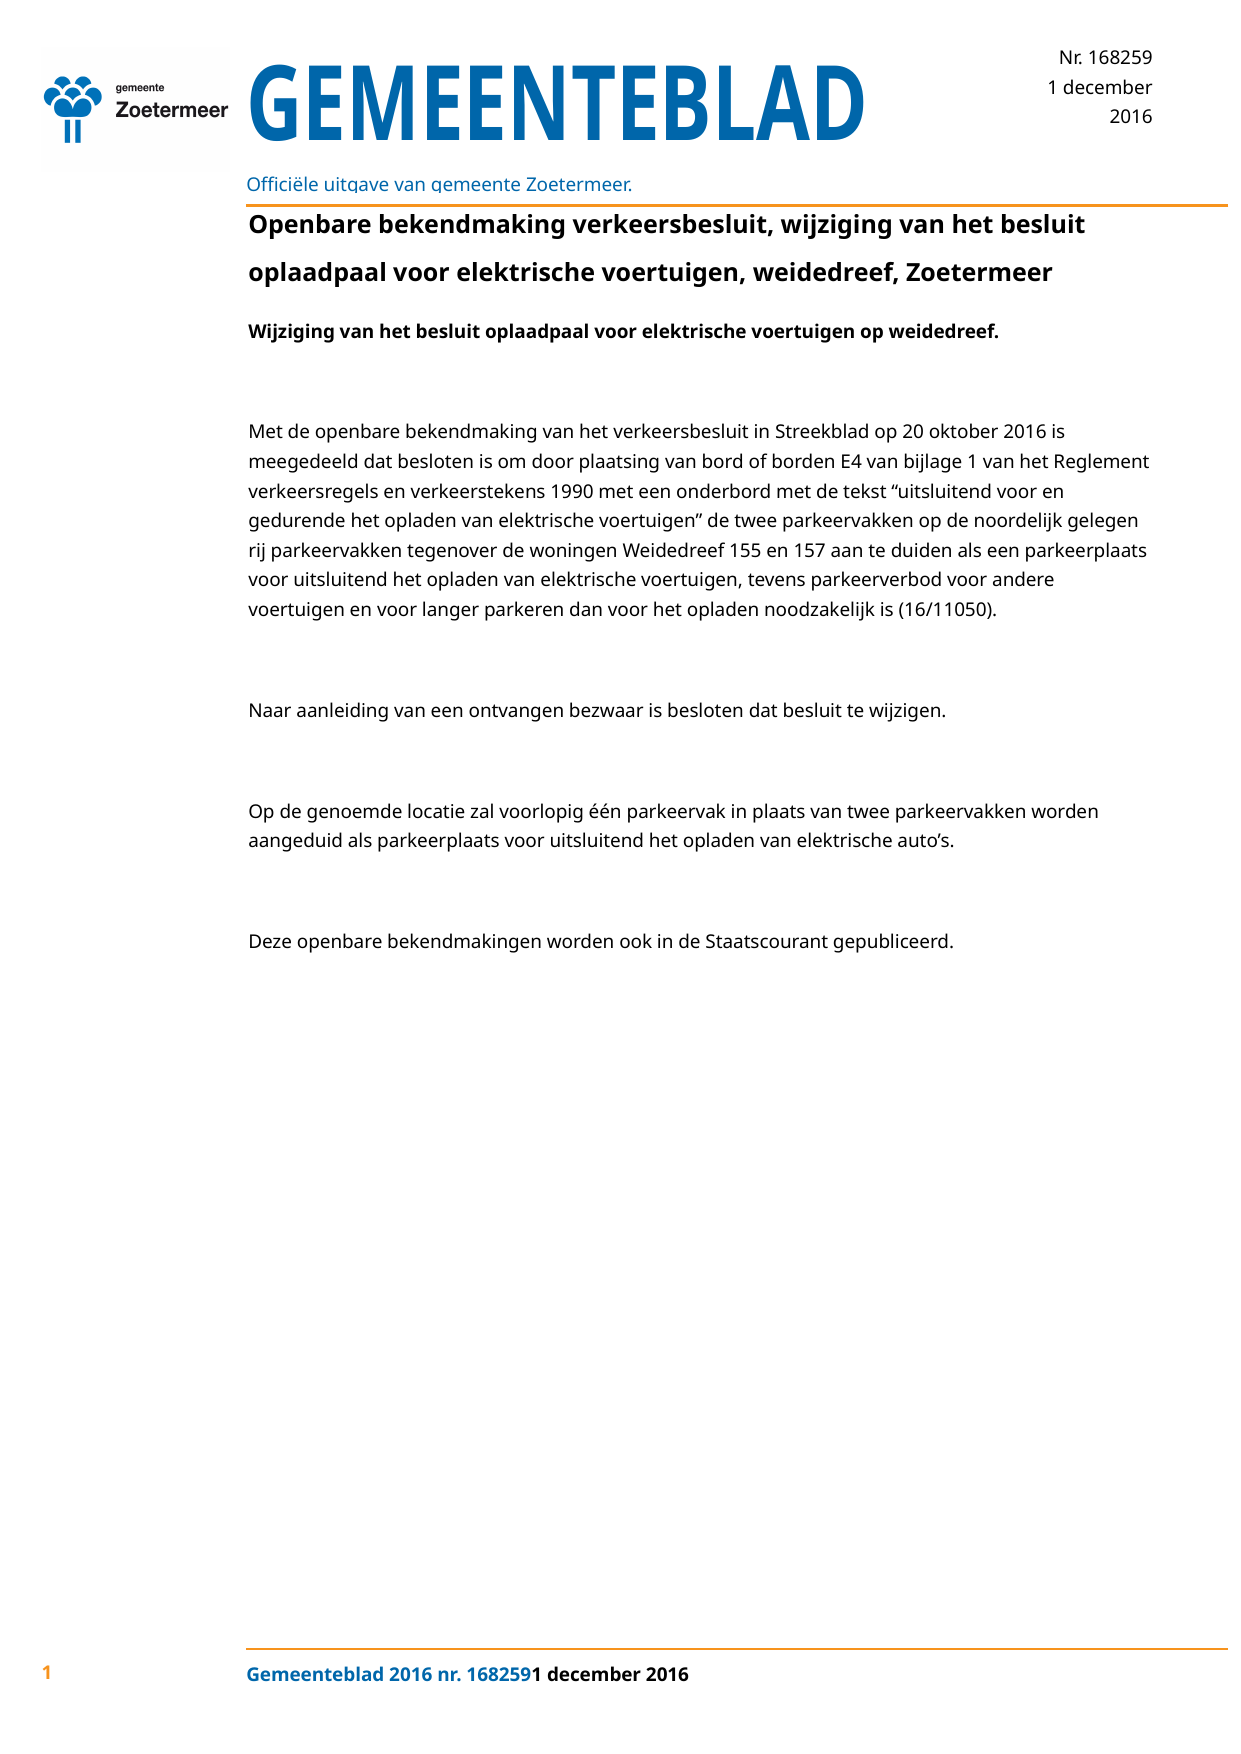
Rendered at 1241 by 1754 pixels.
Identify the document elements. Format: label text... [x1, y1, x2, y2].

text Openbare bekendmaking verkeersbesluit, wijziging van het besluit oplaadpaal voor elektrische voertuigen, weidedreef, Zoetermeer [248, 207, 1152, 288]
picture [41, 47, 231, 172]
text Met de openbare bekendmaking van het verkeersbesluit in Streekblad op 20 oktober 2016 is meegedeeld dat besloten is om door plaatsing van bord of borden E4 van bijlage 1 van het Reglement verkeersregels en verkeerstekens 1990 met een onderbord met de tekst “uitsluitend voor en gedurende het opladen van elektrische voertuigen” de twee parkeervakken op de noordelijk gelegen rij parkeervakken tegenover de woningen Weidedreef 155 en 157 aan te duiden als een parkeerplaats voor uitsluitend het opladen van elektrische voertuigen, tevens parkeerverbod voor andere voertuigen en voor langer parkeren dan voor het opladen noodzakelijk is (16/11050). [248, 419, 1152, 622]
text Wijziging van het besluit oplaadpaal voor elektrische voertuigen op weidedreef. [248, 318, 1152, 344]
text Deze openbare bekendmakingen worden ook in de Staatscourant gepubliceerd. [248, 928, 1152, 954]
text Naar aanleiding van een ontvangen bezwaar is besloten dat besluit te wijzigen. [248, 697, 1152, 723]
text Op de genoemde locatie zal voorlopig één parkeervak in plaats van twee parkeervakken worden aangeduid als parkeerplaats voor uitsluitend het opladen van elektrische auto’s. [248, 798, 1152, 853]
